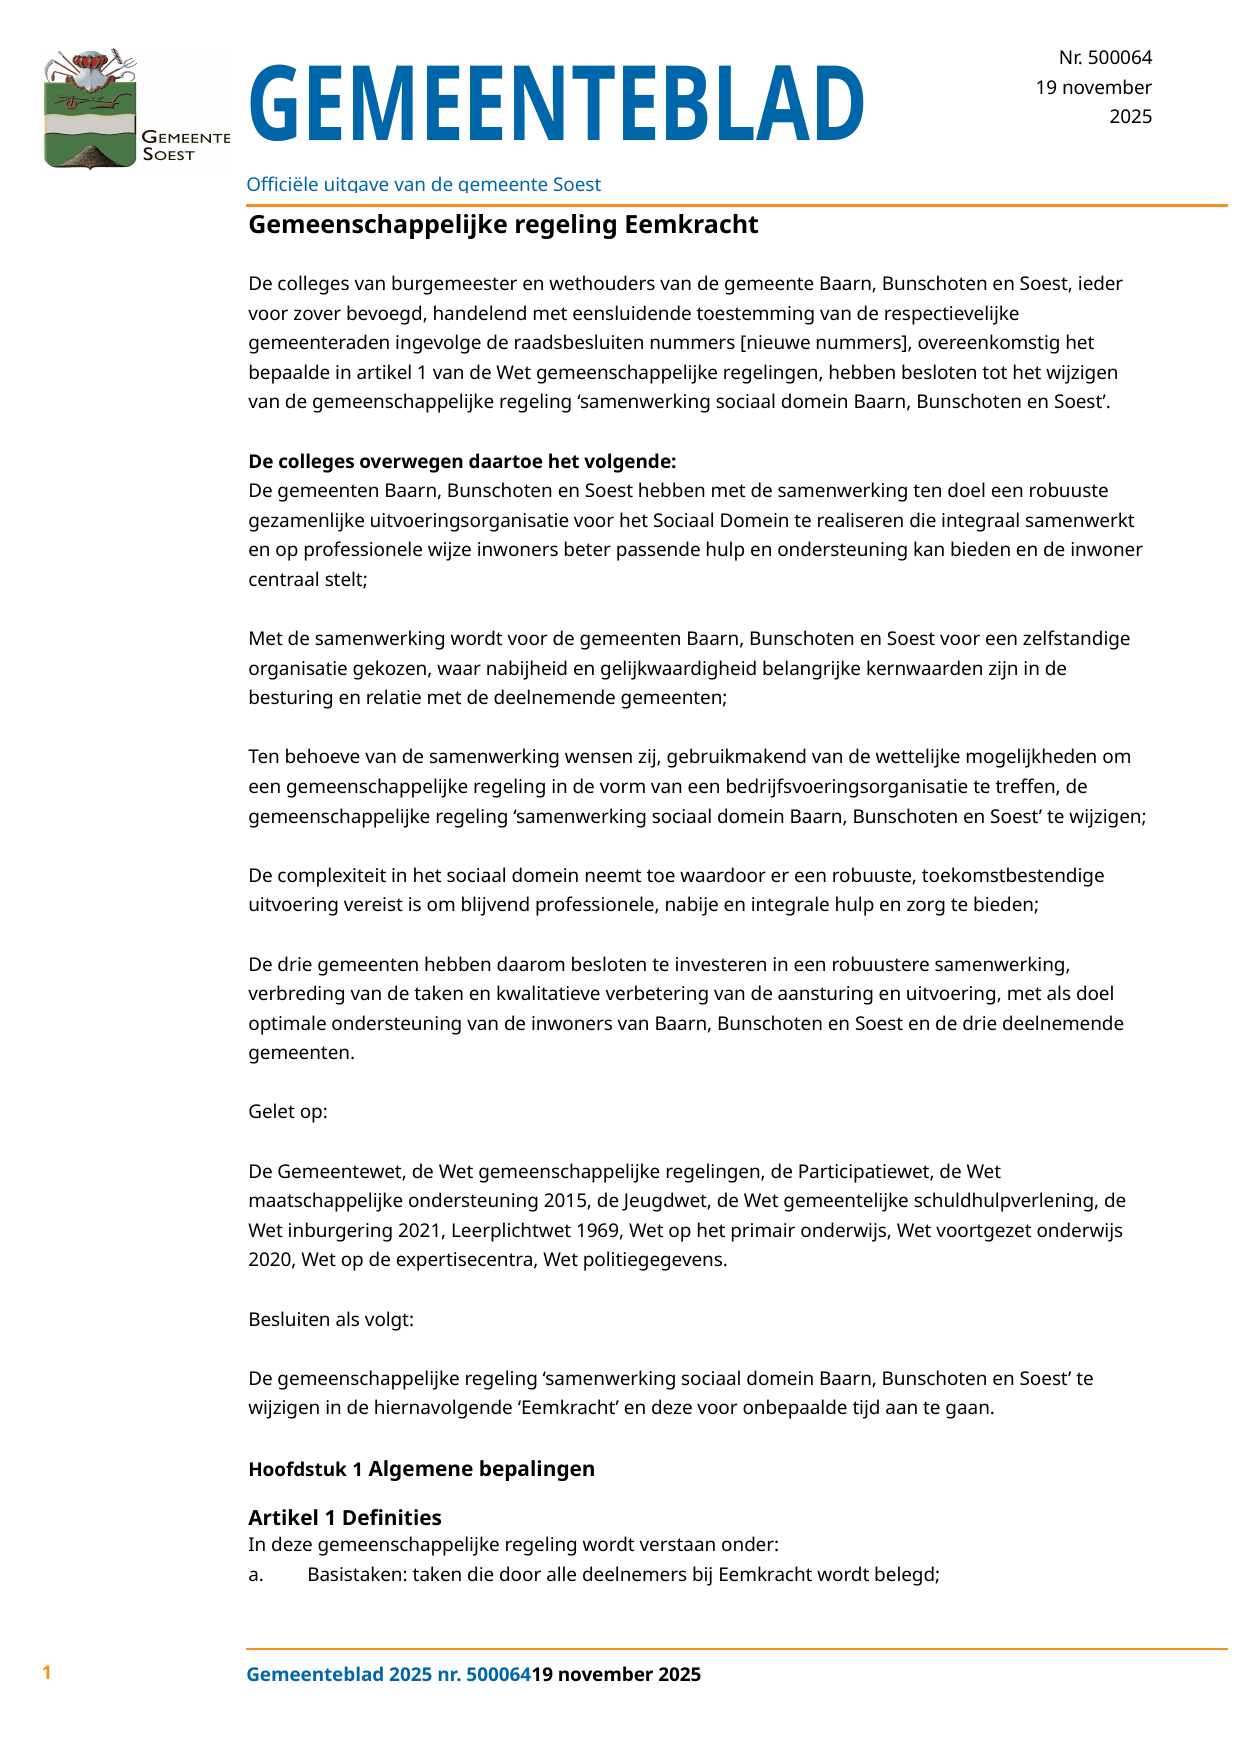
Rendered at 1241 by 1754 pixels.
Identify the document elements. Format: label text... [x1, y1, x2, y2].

text Hoofdstuk 1 Algemene bepalingen [248, 1454, 1152, 1482]
text De colleges overwegen daartoe het volgende: [248, 448, 1152, 473]
text Besluiten als volgt: [248, 1306, 1152, 1331]
text De drie gemeenten hebben daarom besloten te investeren in een robuustere samenwerking, verbreding van de taken en kwalitatieve verbetering van de aansturing en uitvoering, met als doel optimale ondersteuning van de inwoners van Baarn, Bunschoten en Soest en de drie deelnemende gemeenten. [248, 951, 1152, 1065]
text Met de samenwerking wordt voor de gemeenten Baarn, Bunschoten en Soest voor een zelfstandige organisatie gekozen, waar nabijheid en gelijkwaardigheid belangrijke kernwaarden zijn in de besturing en relatie met de deelnemende gemeenten; [248, 625, 1152, 710]
text Gelet op: [248, 1099, 1152, 1124]
picture [41, 47, 231, 172]
text Ten behoeve van de samenwerking wensen zij, gebruikmakend van de wettelijke mogelijkheden om een gemeenschappelijke regeling in de vorm van een bedrijfsvoeringsorganisatie te treffen, de gemeenschappelijke regeling ‘samenwerking sociaal domein Baarn, Bunschoten en Soest’ te wijzigen; [248, 744, 1152, 828]
text Artikel 1 Definities [248, 1503, 1152, 1531]
text De colleges van burgemeester en wethouders van de gemeente Baarn, Bunschoten en Soest, ieder voor zover bevoegd, handelend met eensluidende toestemming van de respectievelijke gemeenteraden ingevolge de raadsbesluiten nummers [nieuwe nummers], overeenkomstig het bepaalde in artikel 1 van de Wet gemeenschappelijke regelingen, hebben besloten tot het wijzigen van de gemeenschappelijke regeling ‘samenwerking sociaal domein Baarn, Bunschoten en Soest’. [248, 270, 1152, 414]
list Basistaken: taken die door alle deelnemers bij Eemkracht wordt belegd; [248, 1561, 1152, 1587]
text De gemeenschappelijke regeling ‘samenwerking sociaal domein Baarn, Bunschoten en Soest’ te wijzigen in de hiernavolgende ‘Eemkracht’ en deze voor onbepaalde tijd aan te gaan. [248, 1365, 1152, 1420]
text Gemeenschappelijke regeling Eemkracht [248, 207, 1152, 241]
text In deze gemeenschappelijke regeling wordt verstaan onder: [248, 1531, 1152, 1557]
text De Gemeentewet, de Wet gemeenschappelijke regelingen, de Participatiewet, de Wet maatschappelijke ondersteuning 2015, de Jeugdwet, de Wet gemeentelijke schuldhulpverlening, de Wet inburgering 2021, Leerplichtwet 1969, Wet op het primair onderwijs, Wet voortgezet onderwijs 2020, Wet op de expertisecentra, Wet politiegegevens. [248, 1158, 1152, 1272]
text De gemeenten Baarn, Bunschoten en Soest hebben met de samenwerking ten doel een robuuste gezamenlijke uitvoeringsorganisatie voor het Sociaal Domein te realiseren die integraal samenwerkt en op professionele wijze inwoners beter passende hulp en ondersteuning kan bieden en de inwoner centraal stelt; [248, 477, 1152, 592]
text De complexiteit in het sociaal domein neemt toe waardoor er een robuuste, toekomstbestendige uitvoering vereist is om blijvend professionele, nabije en integrale hulp en zorg te bieden; [248, 862, 1152, 917]
